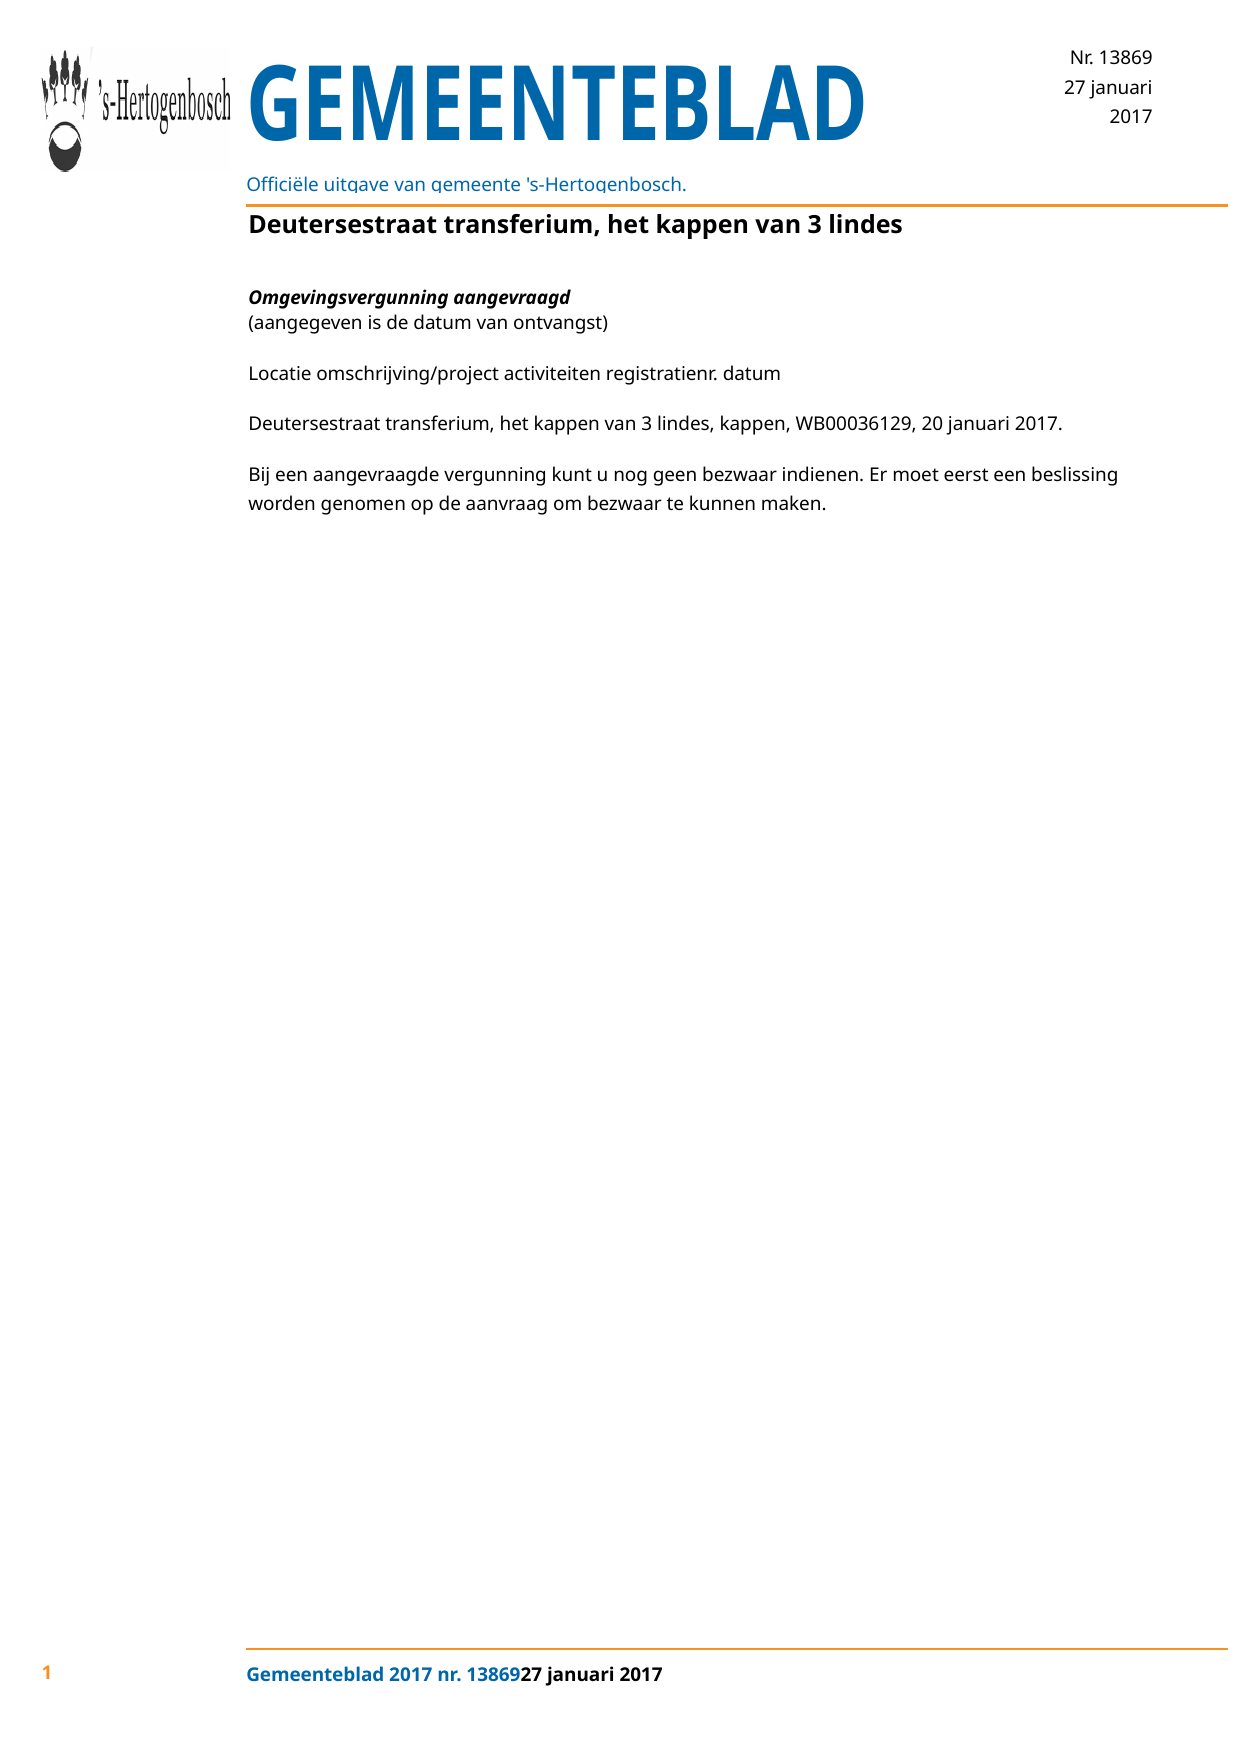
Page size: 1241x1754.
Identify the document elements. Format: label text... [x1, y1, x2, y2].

text Locatie omschrijving/project activiteiten registratienr. datum [248, 360, 1152, 386]
text Bij een aangevraagde vergunning kunt u nog geen bezwaar indienen. Er moet eerst een beslissing worden genomen op de aanvraag om bezwaar te kunnen maken. [248, 461, 1152, 516]
text Deutersestraat transferium, het kappen van 3 lindes, kappen, WB00036129, 20 januari 2017. [248, 410, 1152, 436]
picture [41, 47, 231, 172]
text (aangegeven is de datum van ontvangst) [248, 309, 1152, 335]
text Omgevingsvergunning aangevraagd [248, 284, 1152, 309]
text Deutersestraat transferium, het kappen van 3 lindes [248, 207, 1152, 241]
